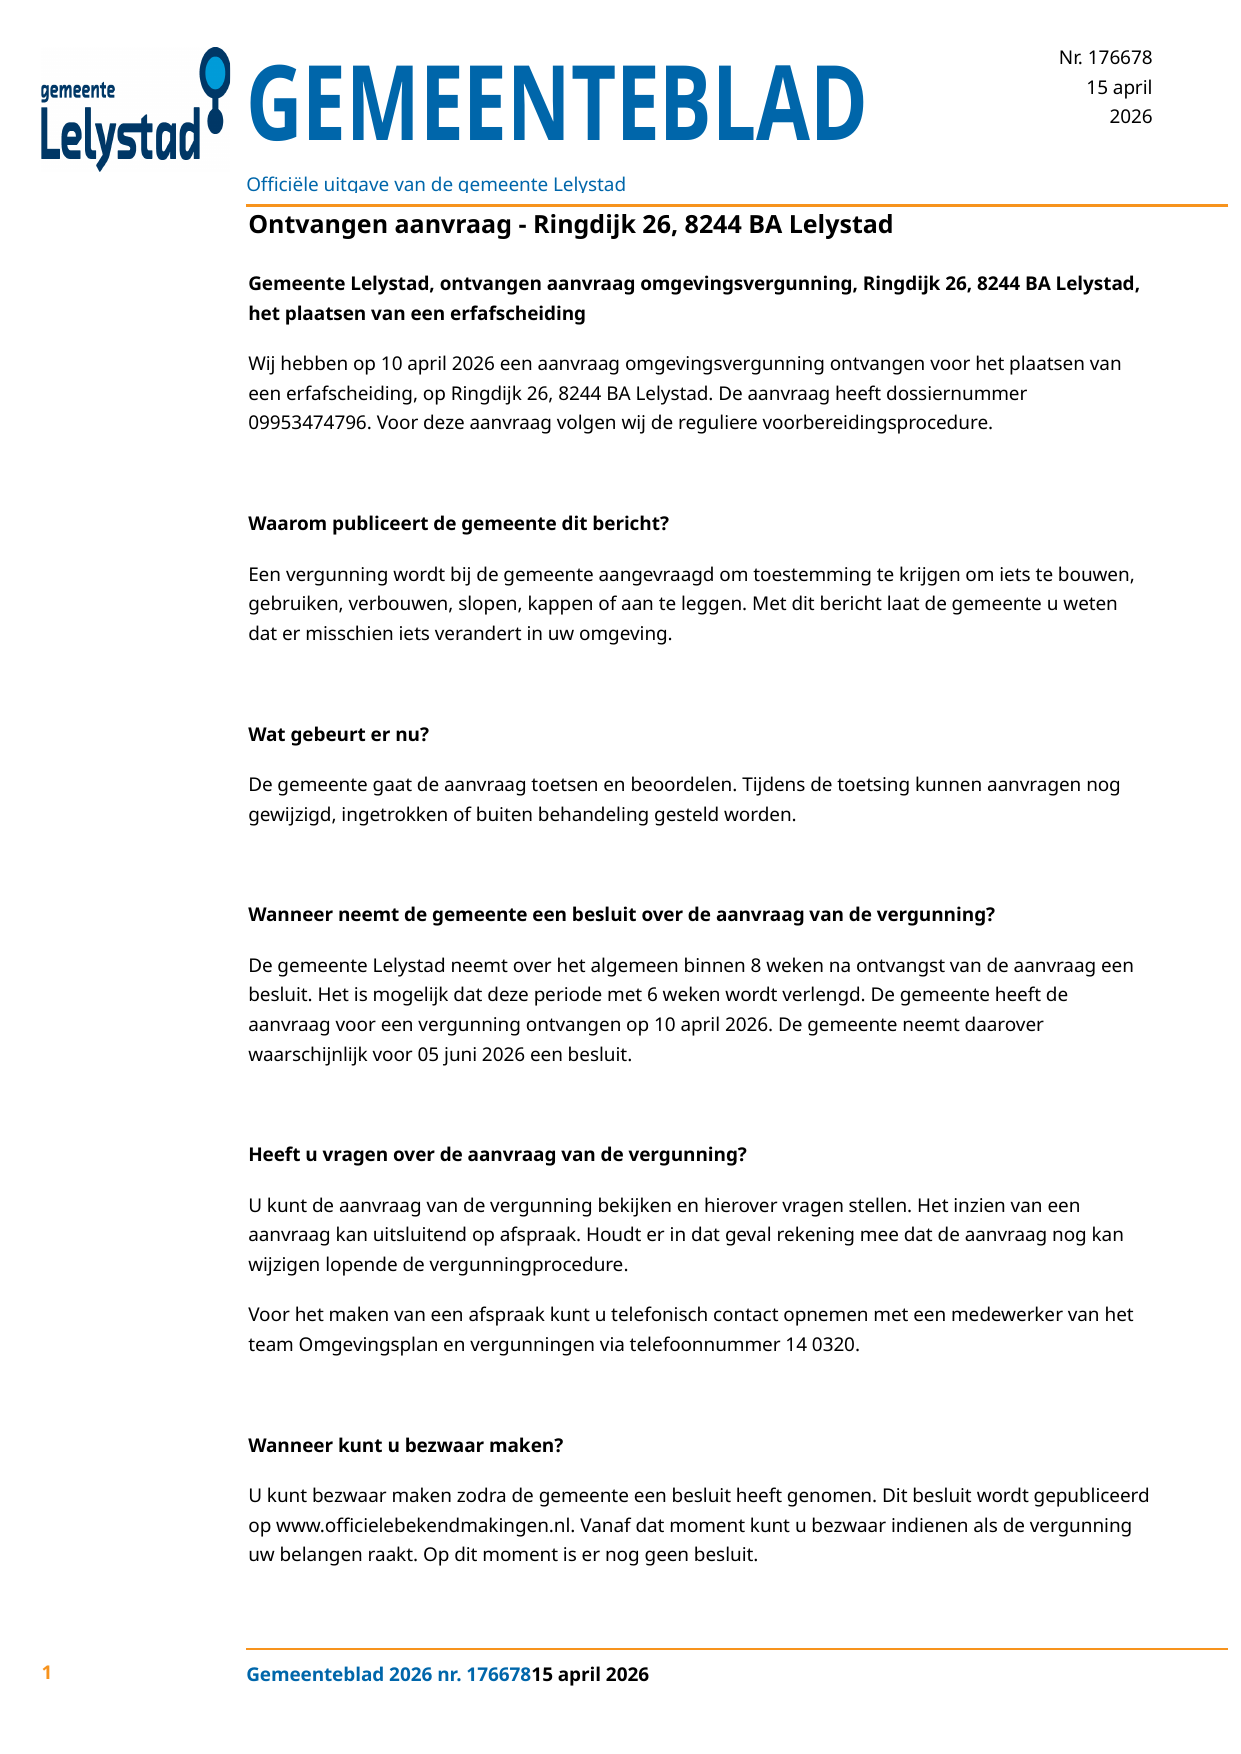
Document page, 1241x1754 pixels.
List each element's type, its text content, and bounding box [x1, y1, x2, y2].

text Ontvangen aanvraag - Ringdijk 26, 8244 BA Lelystad [248, 207, 1152, 241]
picture [41, 47, 231, 172]
text Waarom publiceert de gemeente dit bericht? [248, 510, 1152, 536]
text Wanneer kunt u bezwaar maken? [248, 1432, 1152, 1458]
text Gemeente Lelystad, ontvangen aanvraag omgevingsvergunning, Ringdijk 26, 8244 BA Lelystad, het plaatsen van een erfafscheiding [248, 270, 1152, 326]
text Heeft u vragen over de aanvraag van de vergunning? [248, 1142, 1152, 1167]
text U kunt bezwaar maken zodra de gemeente een besluit heeft genomen. Dit besluit wordt gepubliceerd op www.officielebekendmakingen.nl. Vanaf dat moment kunt u bezwaar indienen als de vergunning uw belangen raakt. Op dit moment is er nog geen besluit. [248, 1482, 1152, 1567]
text Wat gebeurt er nu? [248, 721, 1152, 746]
text Voor het maken van een afspraak kunt u telefonisch contact opnemen met een medewerker van het team Omgevingsplan en vergunningen via telefoonnummer 14 0320. [248, 1302, 1152, 1357]
text Wanneer neemt de gemeente een besluit over de aanvraag van de vergunning? [248, 902, 1152, 927]
text De gemeente Lelystad neemt over het algemeen binnen 8 weken na ontvangst van de aanvraag een besluit. Het is mogelijk dat deze periode met 6 weken wordt verlengd. De gemeente heeft de aanvraag voor een vergunning ontvangen op 10 april 2026. De gemeente neemt daarover waarschijnlijk voor 05 juni 2026 een besluit. [248, 952, 1152, 1066]
text U kunt de aanvraag van de vergunning bekijken en hierover vragen stellen. Het inzien van een aanvraag kan uitsluitend op afspraak. Houdt er in dat geval rekening mee dat de aanvraag nog kan wijzigen lopende de vergunningprocedure. [248, 1192, 1152, 1277]
text De gemeente gaat de aanvraag toetsen en beoordelen. Tijdens de toetsing kunnen aanvragen nog gewijzigd, ingetrokken of buiten behandeling gesteld worden. [248, 771, 1152, 826]
text Wij hebben op 10 april 2026 een aanvraag omgevingsvergunning ontvangen voor het plaatsen van een erfafscheiding, op Ringdijk 26, 8244 BA Lelystad. De aanvraag heeft dossiernummer 09953474796. Voor deze aanvraag volgen wij de reguliere voorbereidingsprocedure. [248, 350, 1152, 435]
text Een vergunning wordt bij de gemeente aangevraagd om toestemming te krijgen om iets te bouwen, gebruiken, verbouwen, slopen, kappen of aan te leggen. Met dit bericht laat de gemeente u weten dat er misschien iets verandert in uw omgeving. [248, 561, 1152, 646]
